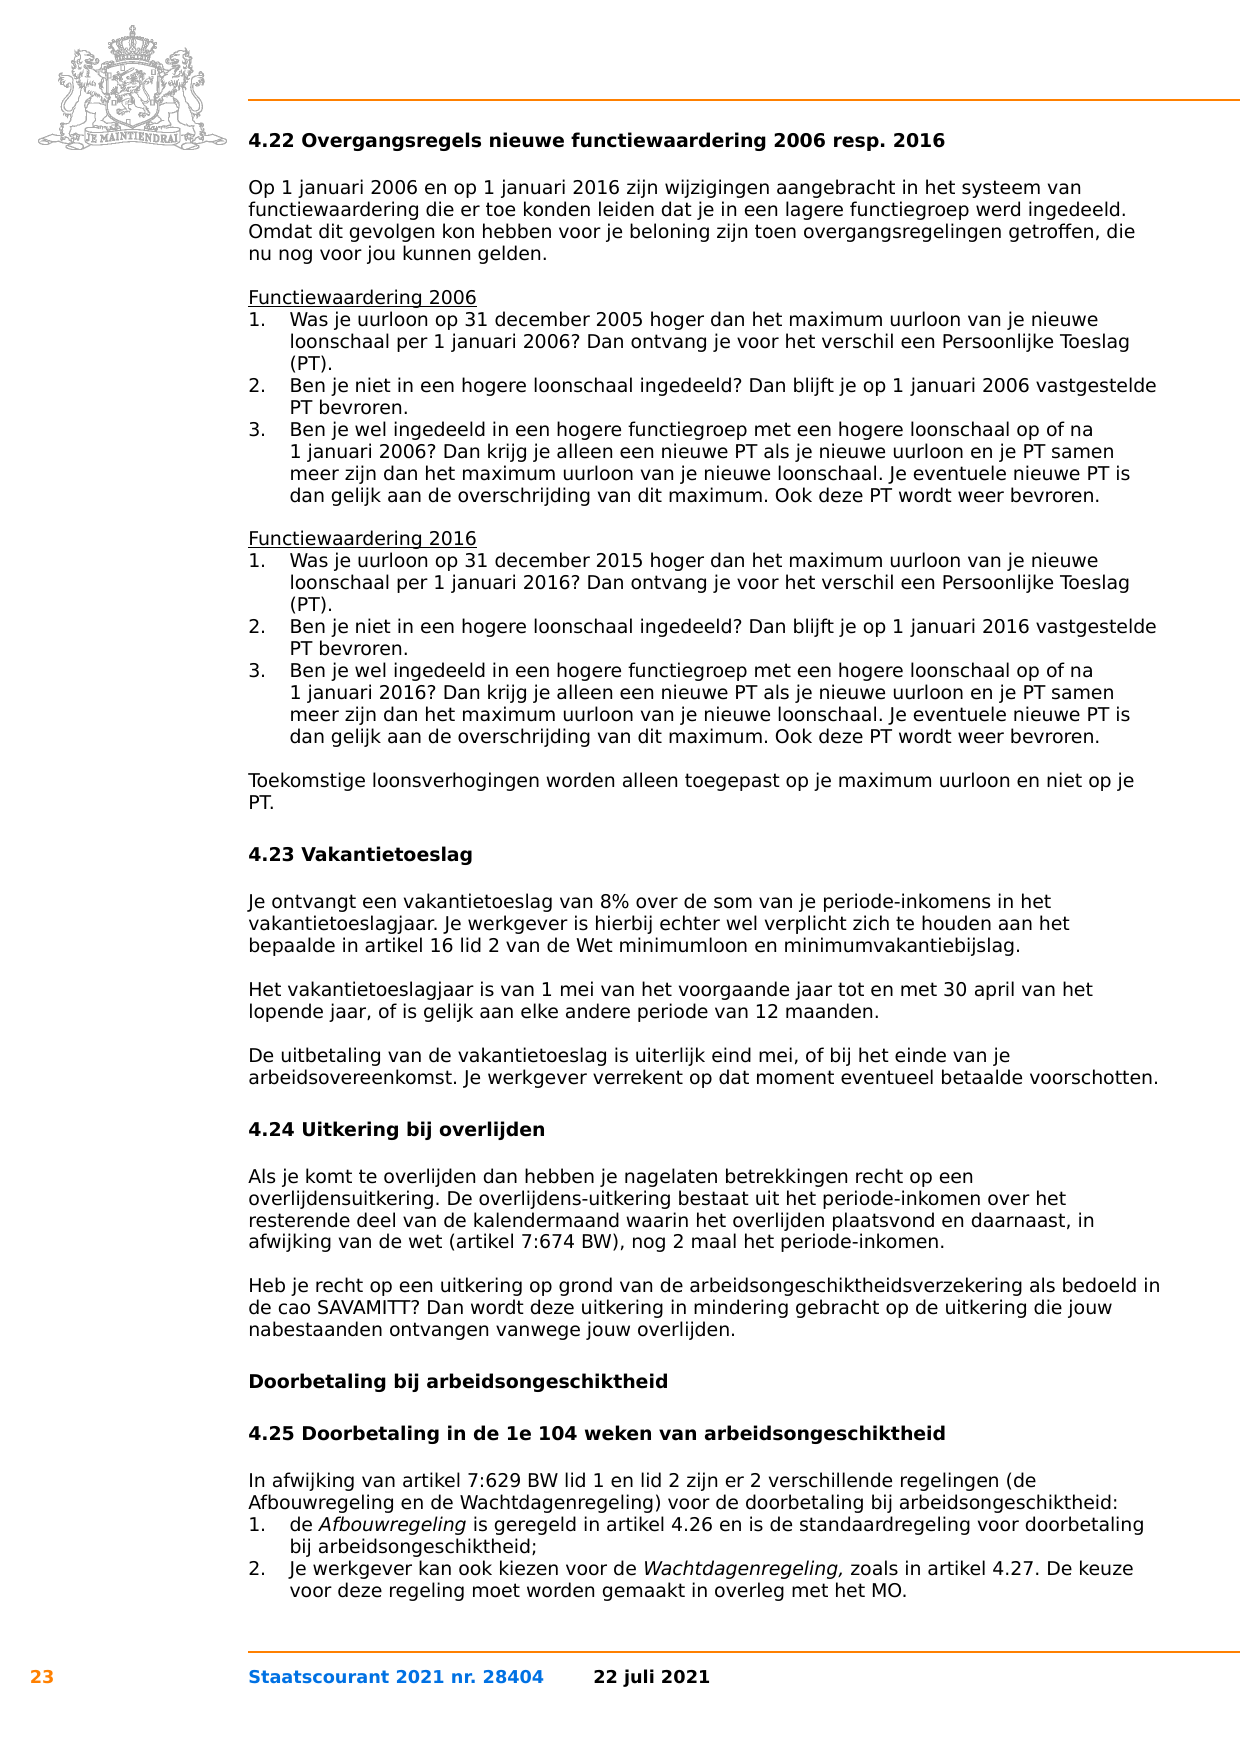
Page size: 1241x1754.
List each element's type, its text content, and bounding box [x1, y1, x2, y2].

text Het vakantietoeslagjaar is van 1 mei van het voorgaande jaar tot en met 30 april van het lopende jaar, of is gelijk aan elke andere periode van 12 maanden. [248, 979, 1163, 1023]
text 2. Ben je niet in een hogere loonschaal ingedeeld? Dan blijft je op 1 januari 2016 vastgestelde PT bevroren. [248, 616, 1163, 660]
subtitle Doorbetaling bij arbeidsongeschiktheid [248, 1371, 1163, 1393]
text Heb je recht op een uitkering op grond van de arbeidsongeschiktheidsverzekering als bedoeld in de cao SAVAMITT? Dan wordt deze uitkering in mindering gebracht op de uitkering die jouw nabestaanden ontvangen vanwege jouw overlijden. [248, 1275, 1163, 1341]
subtitle Functiewaardering 2016 [248, 528, 1163, 550]
text 2. Je werkgever kan ook kiezen voor de Wachtdagenregeling, zoals in artikel 4.27. De keuze voor deze regeling moet worden gemaakt in overleg met het MO. [248, 1558, 1163, 1602]
text 1. Was je uurloon op 31 december 2015 hoger dan het maximum uurloon van je nieuwe loonschaal per 1 januari 2016? Dan ontvang je voor het verschil een Persoonlijke Toeslag (PT). [248, 550, 1163, 616]
subtitle 4.24 Uitkering bij overlijden [248, 1118, 1163, 1141]
picture [38, 25, 227, 150]
subtitle 4.22 Overgangsregels nieuwe functiewaardering 2006 resp. 2016 [248, 130, 1163, 152]
text 1. Was je uurloon op 31 december 2005 hoger dan het maximum uurloon van je nieuwe loonschaal per 1 januari 2006? Dan ontvang je voor het verschil een Persoonlijke Toeslag (PT). [248, 309, 1163, 374]
subtitle 4.23 Vakantietoeslag [248, 844, 1163, 866]
text Op 1 januari 2006 en op 1 januari 2016 zijn wijzigingen aangebracht in het systeem van functiewaardering die er toe konden leiden dat je in een lagere functiegroep werd ingedeeld. Omdat dit gevolgen kon hebben voor je beloning zijn toen overgangsregelingen getroffen, die nu nog voor jou kunnen gelden. [248, 177, 1163, 265]
subtitle 4.25 Doorbetaling in de 1e 104 weken van arbeidsongeschiktheid [248, 1423, 1163, 1445]
text 1. de Afbouwregeling is geregeld in artikel 4.26 en is de standaardregeling voor doorbetaling bij arbeidsongeschiktheid; [248, 1514, 1163, 1558]
text 2. Ben je niet in een hogere loonschaal ingedeeld? Dan blijft je op 1 januari 2006 vastgestelde PT bevroren. [248, 374, 1163, 418]
text 3. Ben je wel ingedeeld in een hogere functiegroep met een hogere loonschaal op of na 1 januari 2016? Dan krijg je alleen een nieuwe PT als je nieuwe uurloon en je PT samen meer zijn dan het maximum uurloon van je nieuwe loonschaal. Je eventuele nieuwe PT is dan gelijk aan de overschrijding van dit maximum. Ook deze PT wordt weer bevroren. [248, 660, 1163, 748]
text Je ontvangt een vakantietoeslag van 8% over de som van je periode-inkomens in het vakantietoeslagjaar. Je werkgever is hierbij echter wel verplicht zich te houden aan het bepaalde in artikel 16 lid 2 van de Wet minimumloon en minimumvakantiebijslag. [248, 891, 1163, 957]
text Toekomstige loonsverhogingen worden alleen toegepast op je maximum uurloon en niet op je PT. [248, 770, 1163, 814]
text In afwijking van artikel 7:629 BW lid 1 en lid 2 zijn er 2 verschillende regelingen (de Afbouwregeling en de Wachtdagenregeling) voor de doorbetaling bij arbeidsongeschiktheid: [248, 1470, 1163, 1514]
text 3. Ben je wel ingedeeld in een hogere functiegroep met een hogere loonschaal op of na 1 januari 2006? Dan krijg je alleen een nieuwe PT als je nieuwe uurloon en je PT samen meer zijn dan het maximum uurloon van je nieuwe loonschaal. Je eventuele nieuwe PT is dan gelijk aan de overschrijding van dit maximum. Ook deze PT wordt weer bevroren. [248, 418, 1163, 506]
text De uitbetaling van de vakantietoeslag is uiterlijk eind mei, of bij het einde van je arbeidsovereenkomst. Je werkgever verrekent op dat moment eventueel betaalde voorschotten. [248, 1044, 1163, 1088]
subtitle Functiewaardering 2006 [248, 287, 1163, 309]
text Als je komt te overlijden dan hebben je nagelaten betrekkingen recht op een overlijdensuitkering. De overlijdens-uitkering bestaat uit het periode-inkomen over het resterende deel van de kalendermaand waarin het overlijden plaatsvond en daarnaast, in afwijking van de wet (artikel 7:674 BW), nog 2 maal het periode-inkomen. [248, 1166, 1163, 1253]
